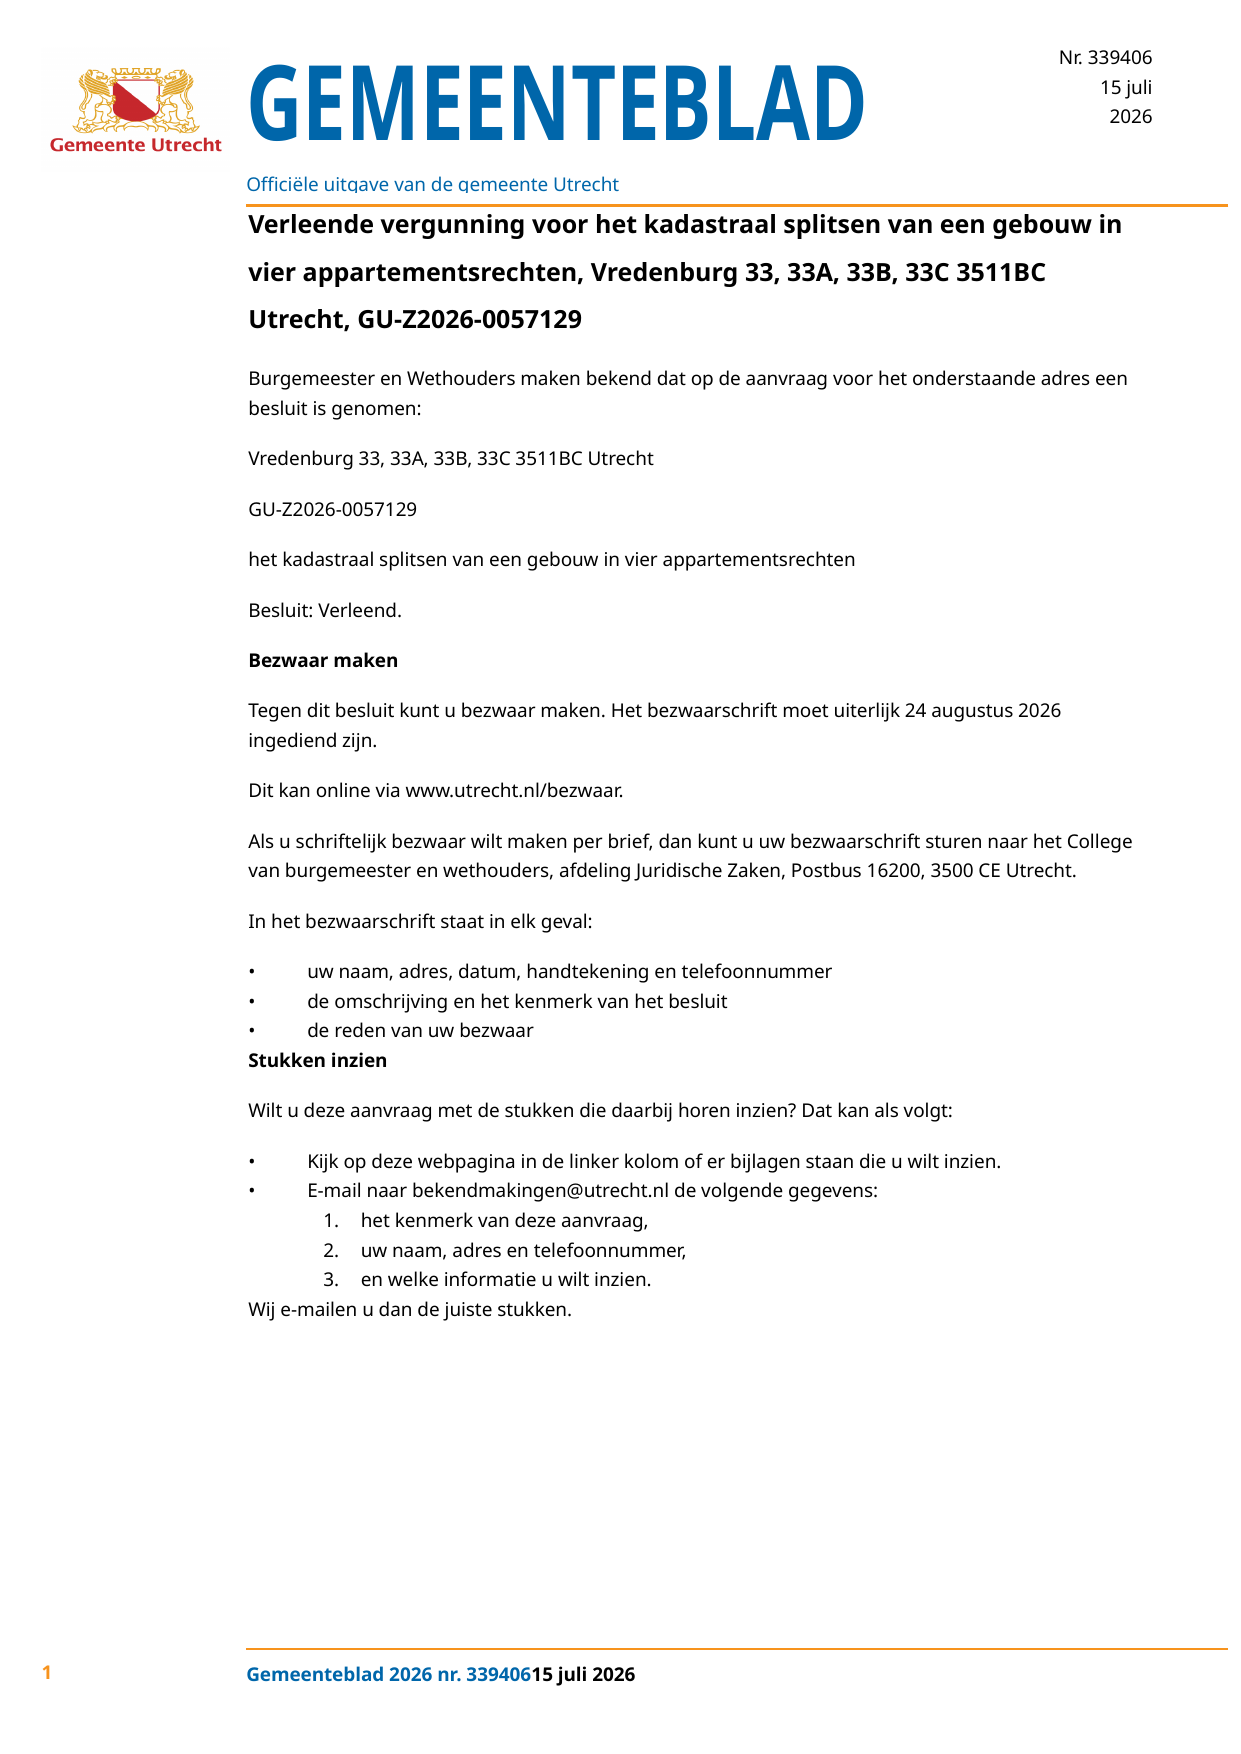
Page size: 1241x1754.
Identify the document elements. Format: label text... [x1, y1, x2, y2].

text Vredenburg 33, 33A, 33B, 33C 3511BC Utrecht [248, 446, 1152, 471]
list het kenmerk van deze aanvraag, [323, 1207, 1152, 1233]
list en welke informatie u wilt inzien. [323, 1266, 1152, 1292]
list uw naam, adres en telefoonnummer, [323, 1237, 1152, 1262]
text Wij e-mailen u dan de juiste stukken. [248, 1296, 1152, 1322]
text Wilt u deze aanvraag met de stukken die daarbij horen inzien? Dat kan als volgt: [248, 1098, 1152, 1123]
text Stukken inzien [248, 1047, 1152, 1073]
list de omschrijving en het kenmerk van het besluit [248, 988, 1152, 1014]
text het kadastraal splitsen van een gebouw in vier appartementsrechten [248, 546, 1152, 572]
text Dit kan online via www.utrecht.nl/bezwaar. [248, 778, 1152, 803]
picture [41, 47, 231, 172]
list E-mail naar bekendmakingen@utrecht.nl de volgende gegevens: [248, 1178, 1152, 1203]
text Verleende vergunning voor het kadastraal splitsen van een gebouw in vier appartementsrechten, Vredenburg 33, 33A, 33B, 33C 3511BC Utrecht, GU-Z2026-0057129 [248, 207, 1152, 336]
text Tegen dit besluit kunt u bezwaar maken. Het bezwaarschrift moet uiterlijk 24 augustus 2026 ingediend zijn. [248, 698, 1152, 753]
text Burgemeester en Wethouders maken bekend dat op de aanvraag voor het onderstaande adres een besluit is genomen: [248, 366, 1152, 421]
text GU-Z2026-0057129 [248, 496, 1152, 522]
text Bezwaar maken [248, 647, 1152, 673]
text In het bezwaarschrift staat in elk geval: [248, 908, 1152, 934]
text Als u schriftelijk bezwaar wilt maken per brief, dan kunt u uw bezwaarschrift sturen naar het College van burgemeester en wethouders, afdeling Juridische Zaken, Postbus 16200, 3500 CE Utrecht. [248, 828, 1152, 883]
list uw naam, adres, datum, handtekening en telefoonnummer [248, 958, 1152, 984]
list de reden van uw bezwaar [248, 1018, 1152, 1043]
text Besluit: Verleend. [248, 597, 1152, 622]
list Kijk op deze webpagina in de linker kolom of er bijlagen staan die u wilt inzien. [248, 1148, 1152, 1174]
